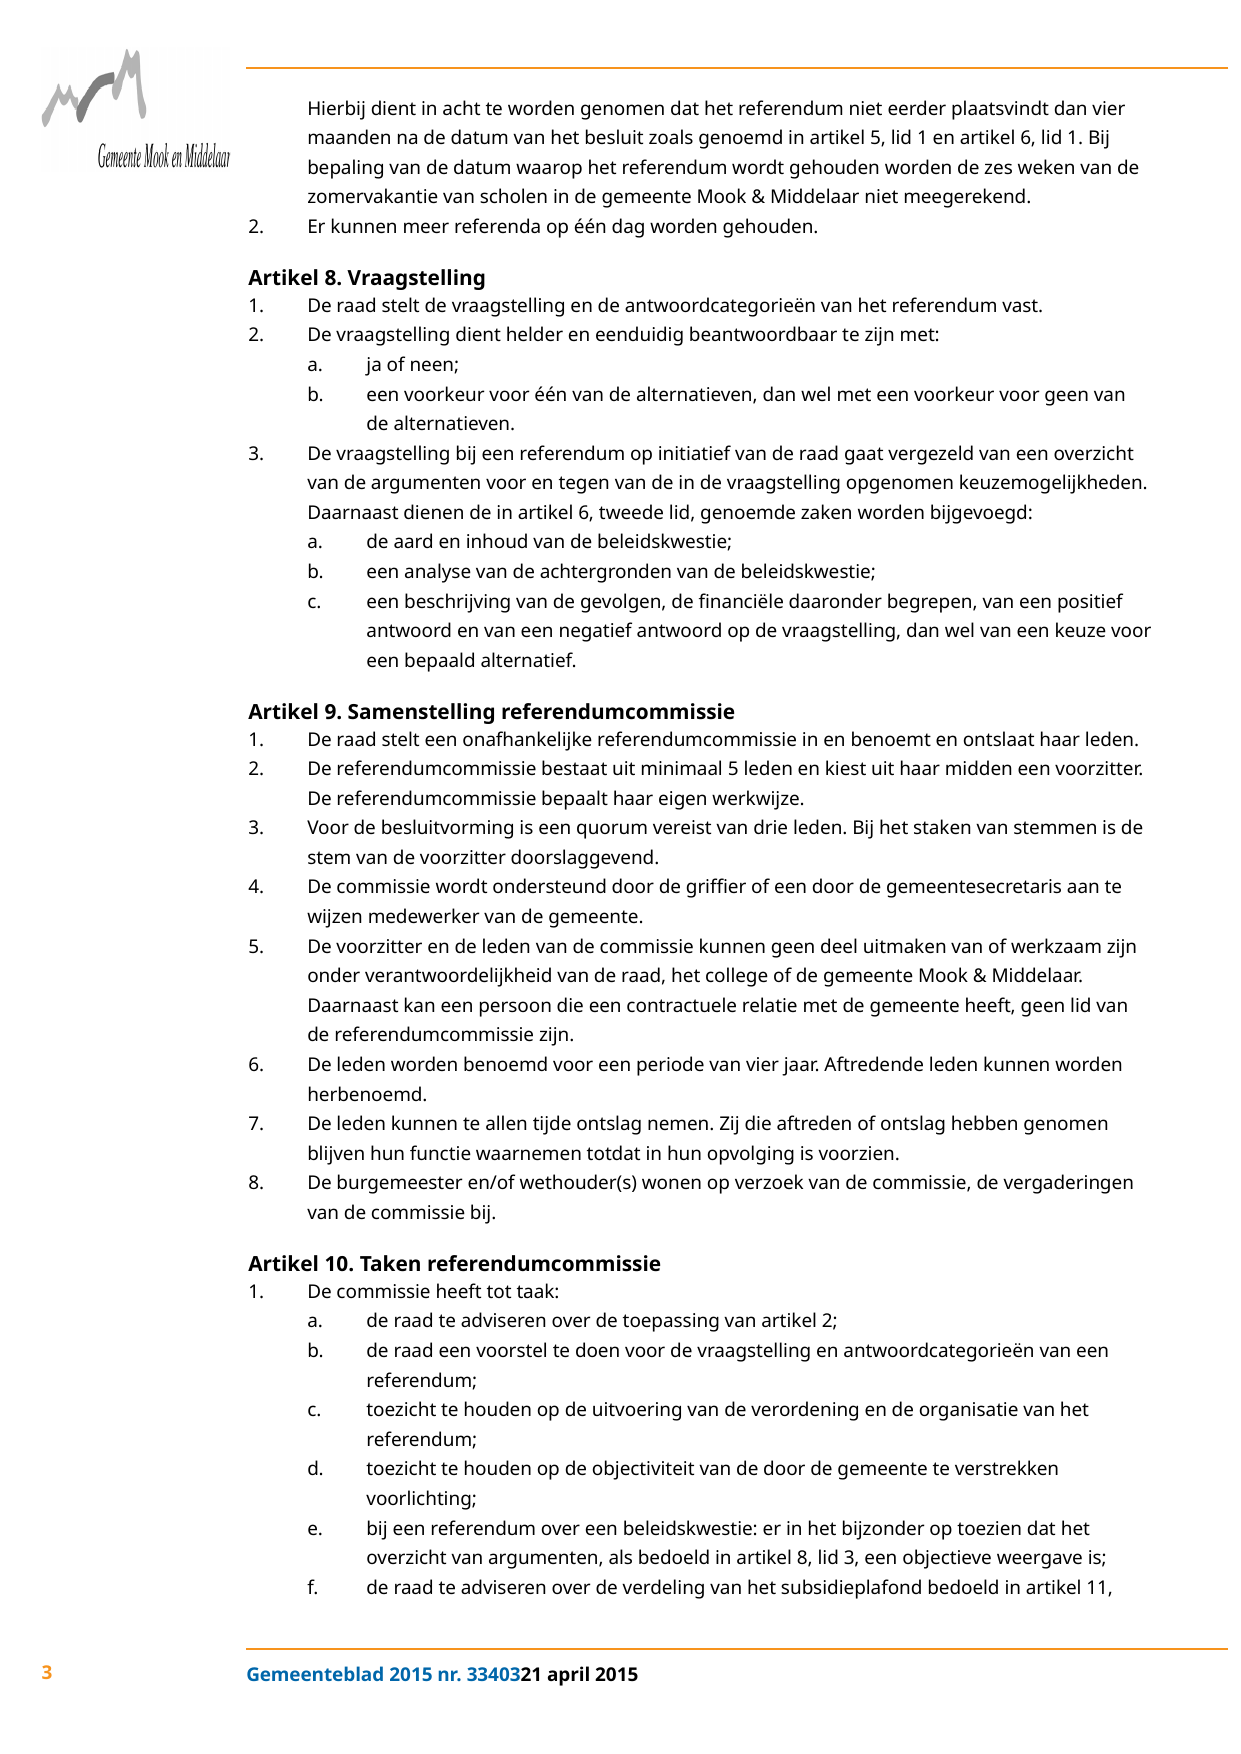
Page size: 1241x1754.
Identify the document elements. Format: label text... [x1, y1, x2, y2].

list Er kunnen meer referenda op één dag worden gehouden. [248, 213, 1152, 239]
list toezicht te houden op de objectiviteit van de door de gemeente te verstrekken voorlichting; [307, 1456, 1152, 1511]
list Hierbij dient in acht te worden genomen dat het referendum niet eerder plaatsvindt dan vier maanden na de datum van het besluit zoals genoemd in artikel 5, lid 1 en artikel 6, lid 1. Bij bepaling van de datum waarop het referendum wordt gehouden worden de zes weken van de zomervakantie van scholen in de gemeente Mook & Middelaar niet meegerekend. [248, 95, 1152, 209]
list De referendumcommissie bestaat uit minimaal 5 leden en kiest uit haar midden een voorzitter. De referendumcommissie bepaalt haar eigen werkwijze. [248, 755, 1152, 811]
list De leden kunnen te allen tijde ontslag nemen. Zij die aftreden of ontslag hebben genomen blijven hun functie waarnemen totdat in hun opvolging is voorzien. [248, 1110, 1152, 1166]
text Artikel 10. Taken referendumcommissie [248, 1249, 1152, 1278]
list De vraagstelling dient helder en eenduidig beantwoordbaar te zijn met: [248, 322, 1152, 347]
list De raad stelt de vraagstelling en de antwoordcategorieën van het referendum vast. [248, 292, 1152, 318]
list de aard en inhoud van de beleidskwestie; [307, 529, 1152, 554]
list toezicht te houden op de uitvoering van de verordening en de organisatie van het referendum; [307, 1396, 1152, 1452]
list de raad te adviseren over de verdeling van het subsidieplafond bedoeld in artikel 11, [307, 1574, 1152, 1599]
list de raad een voorstel te doen voor de vraagstelling en antwoordcategorieën van een referendum; [307, 1337, 1152, 1392]
list een beschrijving van de gevolgen, de financiële daaronder begrepen, van een positief antwoord en van een negatief antwoord op de vraagstelling, dan wel van een keuze voor een bepaald alternatief. [307, 588, 1152, 673]
list De raad stelt een onafhankelijke referendumcommissie in en benoemt en ontslaat haar leden. [248, 726, 1152, 752]
list de raad te adviseren over de toepassing van artikel 2; [307, 1308, 1152, 1333]
list een analyse van de achtergronden van de beleidskwestie; [307, 558, 1152, 584]
list De commissie wordt ondersteund door de griffier of een door de gemeentesecretaris aan te wijzen medewerker van de gemeente. [248, 874, 1152, 929]
text Artikel 9. Samenstelling referendumcommissie [248, 697, 1152, 726]
list bij een referendum over een beleidskwestie: er in het bijzonder op toezien dat het overzicht van argumenten, als bedoeld in artikel 8, lid 3, een objectieve weergave is; [307, 1515, 1152, 1570]
list De commissie heeft tot taak: [248, 1278, 1152, 1304]
list een voorkeur voor één van de alternatieven, dan wel met een voorkeur voor geen van de alternatieven. [307, 381, 1152, 436]
list De leden worden benoemd voor een periode van vier jaar. Aftredende leden kunnen worden herbenoemd. [248, 1051, 1152, 1107]
list Voor de besluitvorming is een quorum vereist van drie leden. Bij het staken van stemmen is de stem van de voorzitter doorslaggevend. [248, 814, 1152, 870]
list De voorzitter en de leden van de commissie kunnen geen deel uitmaken van of werkzaam zijn onder verantwoordelijkheid van de raad, het college of de gemeente Mook & Middelaar. Daarnaast kan een persoon die een contractuele relatie met de gemeente heeft, geen lid van de referendumcommissie zijn. [248, 933, 1152, 1047]
picture [41, 47, 231, 172]
text Artikel 8. Vraagstelling [248, 263, 1152, 292]
list De burgemeester en/of wethouder(s) wonen op verzoek van de commissie, de vergaderingen van de commissie bij. [248, 1169, 1152, 1225]
list ja of neen; [307, 351, 1152, 377]
list De vraagstelling bij een referendum op initiatief van de raad gaat vergezeld van een overzicht van de argumenten voor en tegen van de in de vraagstelling opgenomen keuzemogelijkheden. Daarnaast dienen de in artikel 6, tweede lid, genoemde zaken worden bijgevoegd: [248, 440, 1152, 525]
